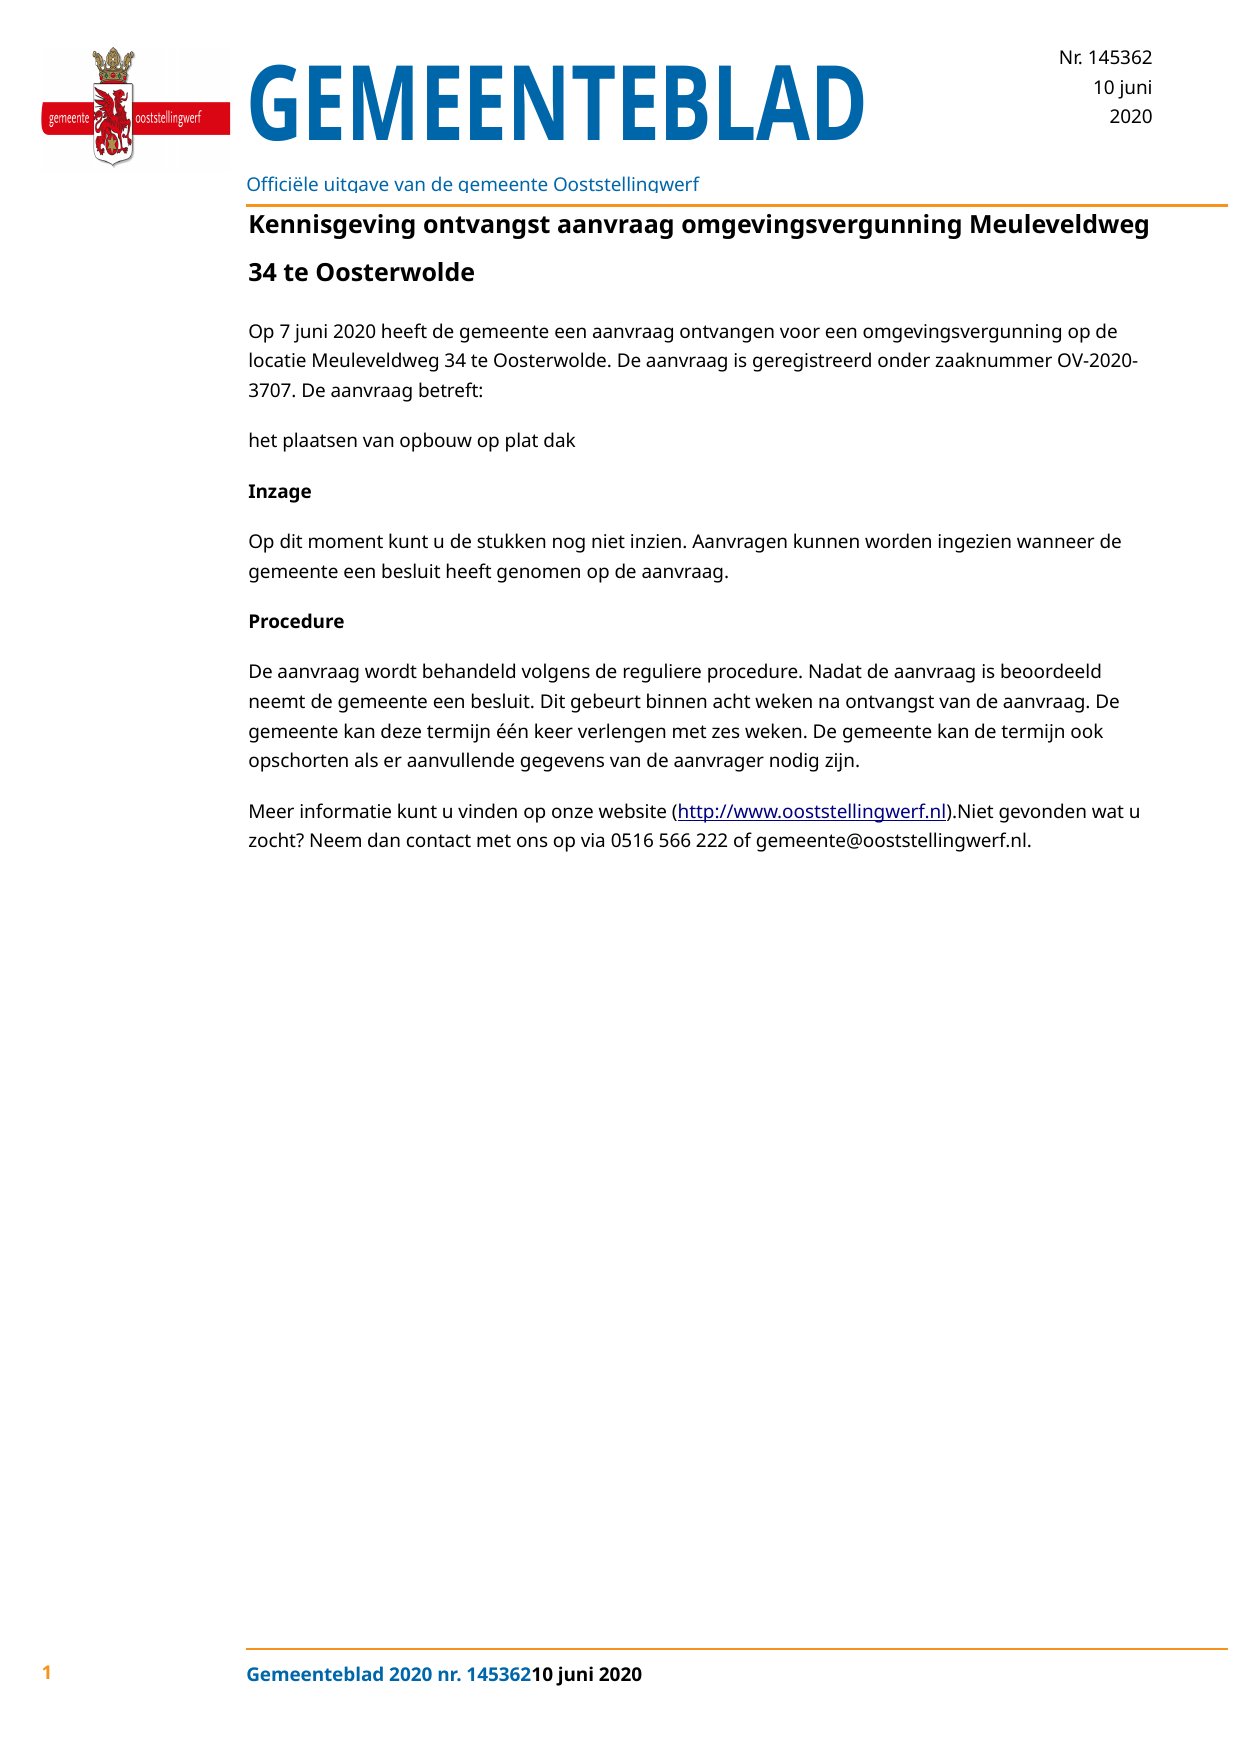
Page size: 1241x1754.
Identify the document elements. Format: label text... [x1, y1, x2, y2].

text Op 7 juni 2020 heeft de gemeente een aanvraag ontvangen voor een omgevingsvergunning op de locatie Meuleveldweg 34 te Oosterwolde. De aanvraag is geregistreerd onder zaaknummer OV-2020-3707. De aanvraag betreft: [248, 318, 1152, 403]
text het plaatsen van opbouw op plat dak [248, 427, 1152, 453]
text De aanvraag wordt behandeld volgens de reguliere procedure. Nadat de aanvraag is beoordeeld neemt de gemeente een besluit. Dit gebeurt binnen acht weken na ontvangst van de aanvraag. De gemeente kan deze termijn één keer verlengen met zes weken. De gemeente kan de termijn ook opschorten als er aanvullende gegevens van de aanvrager nodig zijn. [248, 659, 1152, 773]
text Inzage [248, 478, 1152, 504]
text Op dit moment kunt u de stukken nog niet inzien. Aanvragen kunnen worden ingezien wanneer de gemeente een besluit heeft genomen op de aanvraag. [248, 528, 1152, 584]
text Meer informatie kunt u vinden op onze website (http://www.ooststellingwerf.nl).Niet gevonden wat u zocht? Neem dan contact met ons op via 0516 566 222 of gemeente@ooststellingwerf.nl. [248, 798, 1152, 853]
picture [41, 47, 231, 172]
text Procedure [248, 608, 1152, 634]
text Kennisgeving ontvangst aanvraag omgevingsvergunning Meuleveldweg 34 te Oosterwolde [248, 207, 1152, 288]
